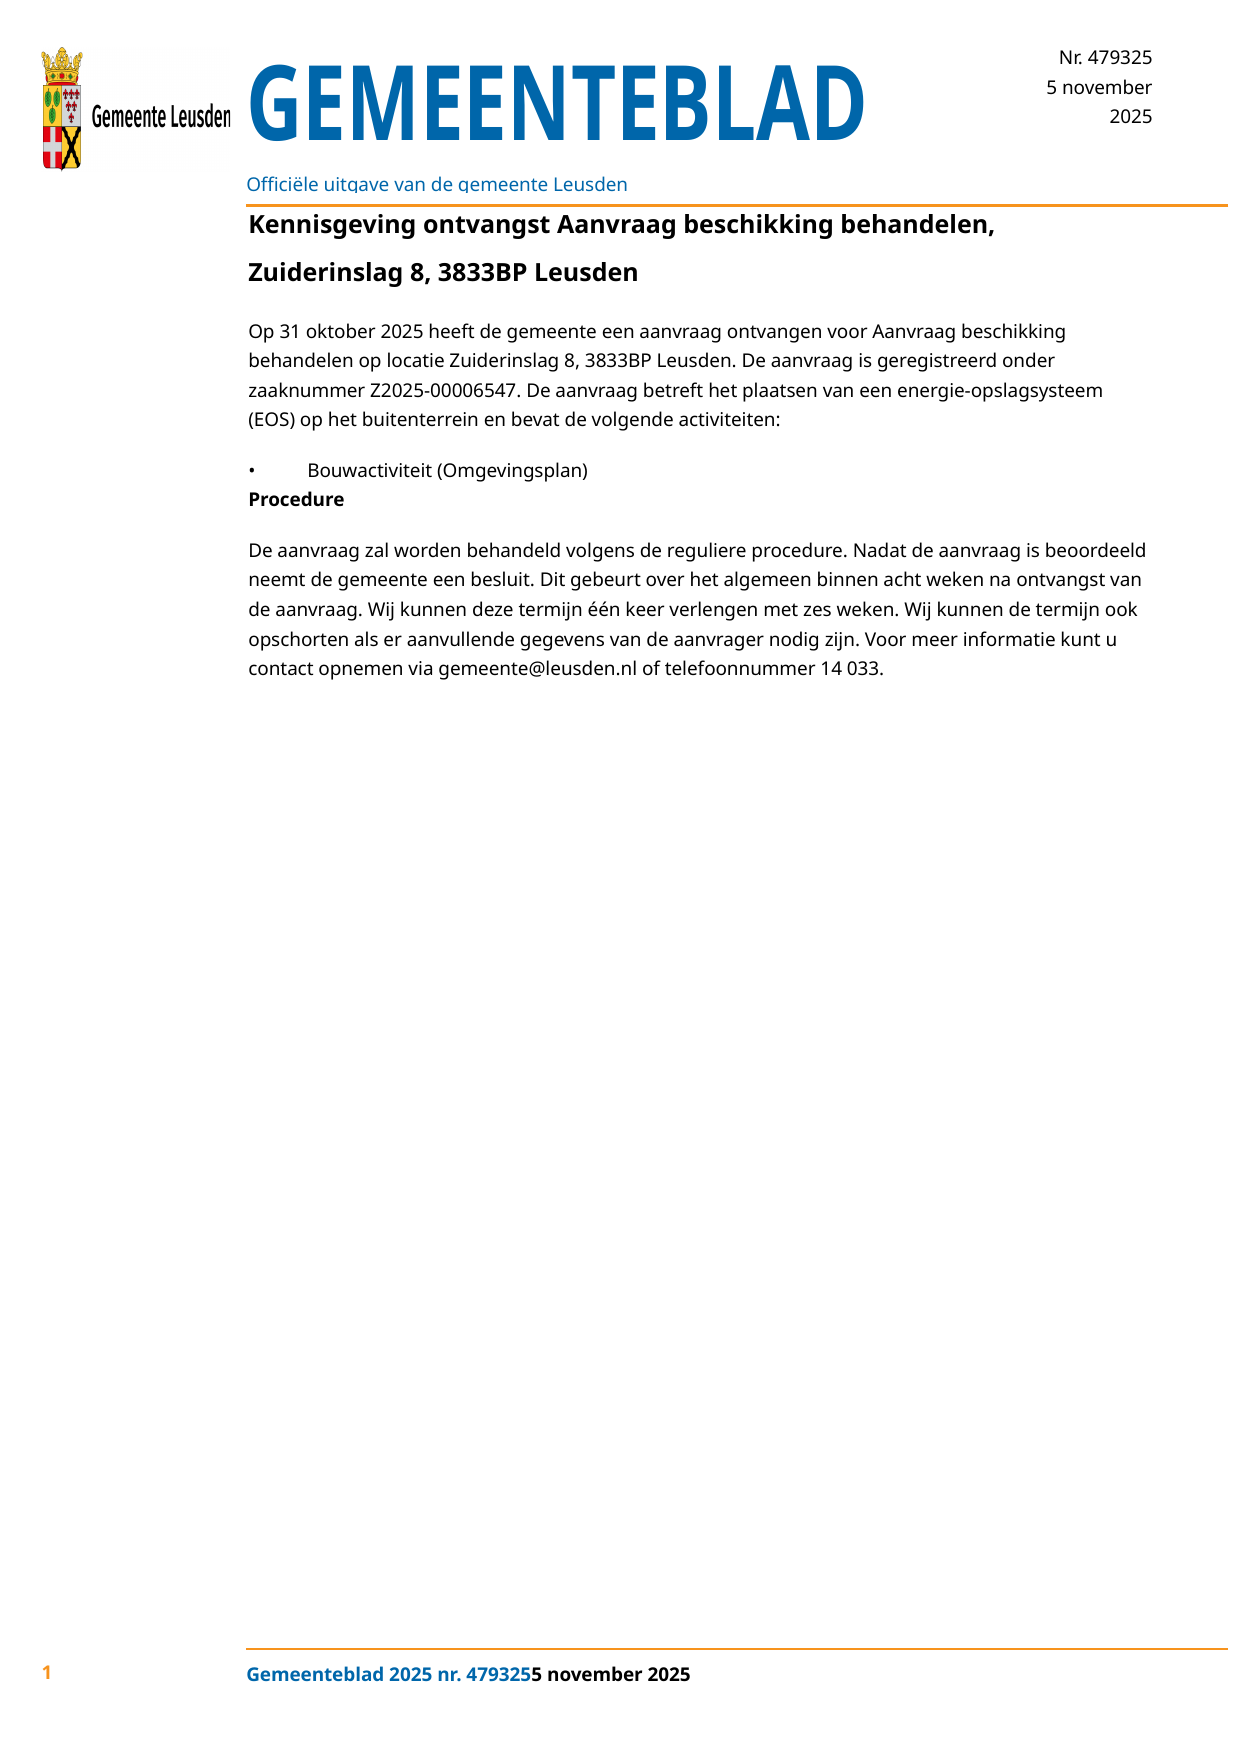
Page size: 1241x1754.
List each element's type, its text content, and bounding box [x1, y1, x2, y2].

picture [41, 47, 231, 172]
text De aanvraag zal worden behandeld volgens de reguliere procedure. Nadat de aanvraag is beoordeeld neemt de gemeente een besluit. Dit gebeurt over het algemeen binnen acht weken na ontvangst van de aanvraag. Wij kunnen deze termijn één keer verlengen met zes weken. Wij kunnen de termijn ook opschorten als er aanvullende gegevens van de aanvrager nodig zijn. Voor meer informatie kunt u contact opnemen via gemeente@leusden.nl of telefoonnummer 14 033. [248, 537, 1152, 681]
text Procedure [248, 487, 1152, 512]
text Op 31 oktober 2025 heeft de gemeente een aanvraag ontvangen voor Aanvraag beschikking behandelen op locatie Zuiderinslag 8, 3833BP Leusden. De aanvraag is geregistreerd onder zaaknummer Z2025-00006547. De aanvraag betreft het plaatsen van een energie-opslagsysteem (EOS) op het buitenterrein en bevat de volgende activiteiten: [248, 318, 1152, 432]
list Bouwactiviteit (Omgevingsplan) [248, 457, 1152, 483]
text Kennisgeving ontvangst Aanvraag beschikking behandelen, Zuiderinslag 8, 3833BP Leusden [248, 207, 1152, 288]
